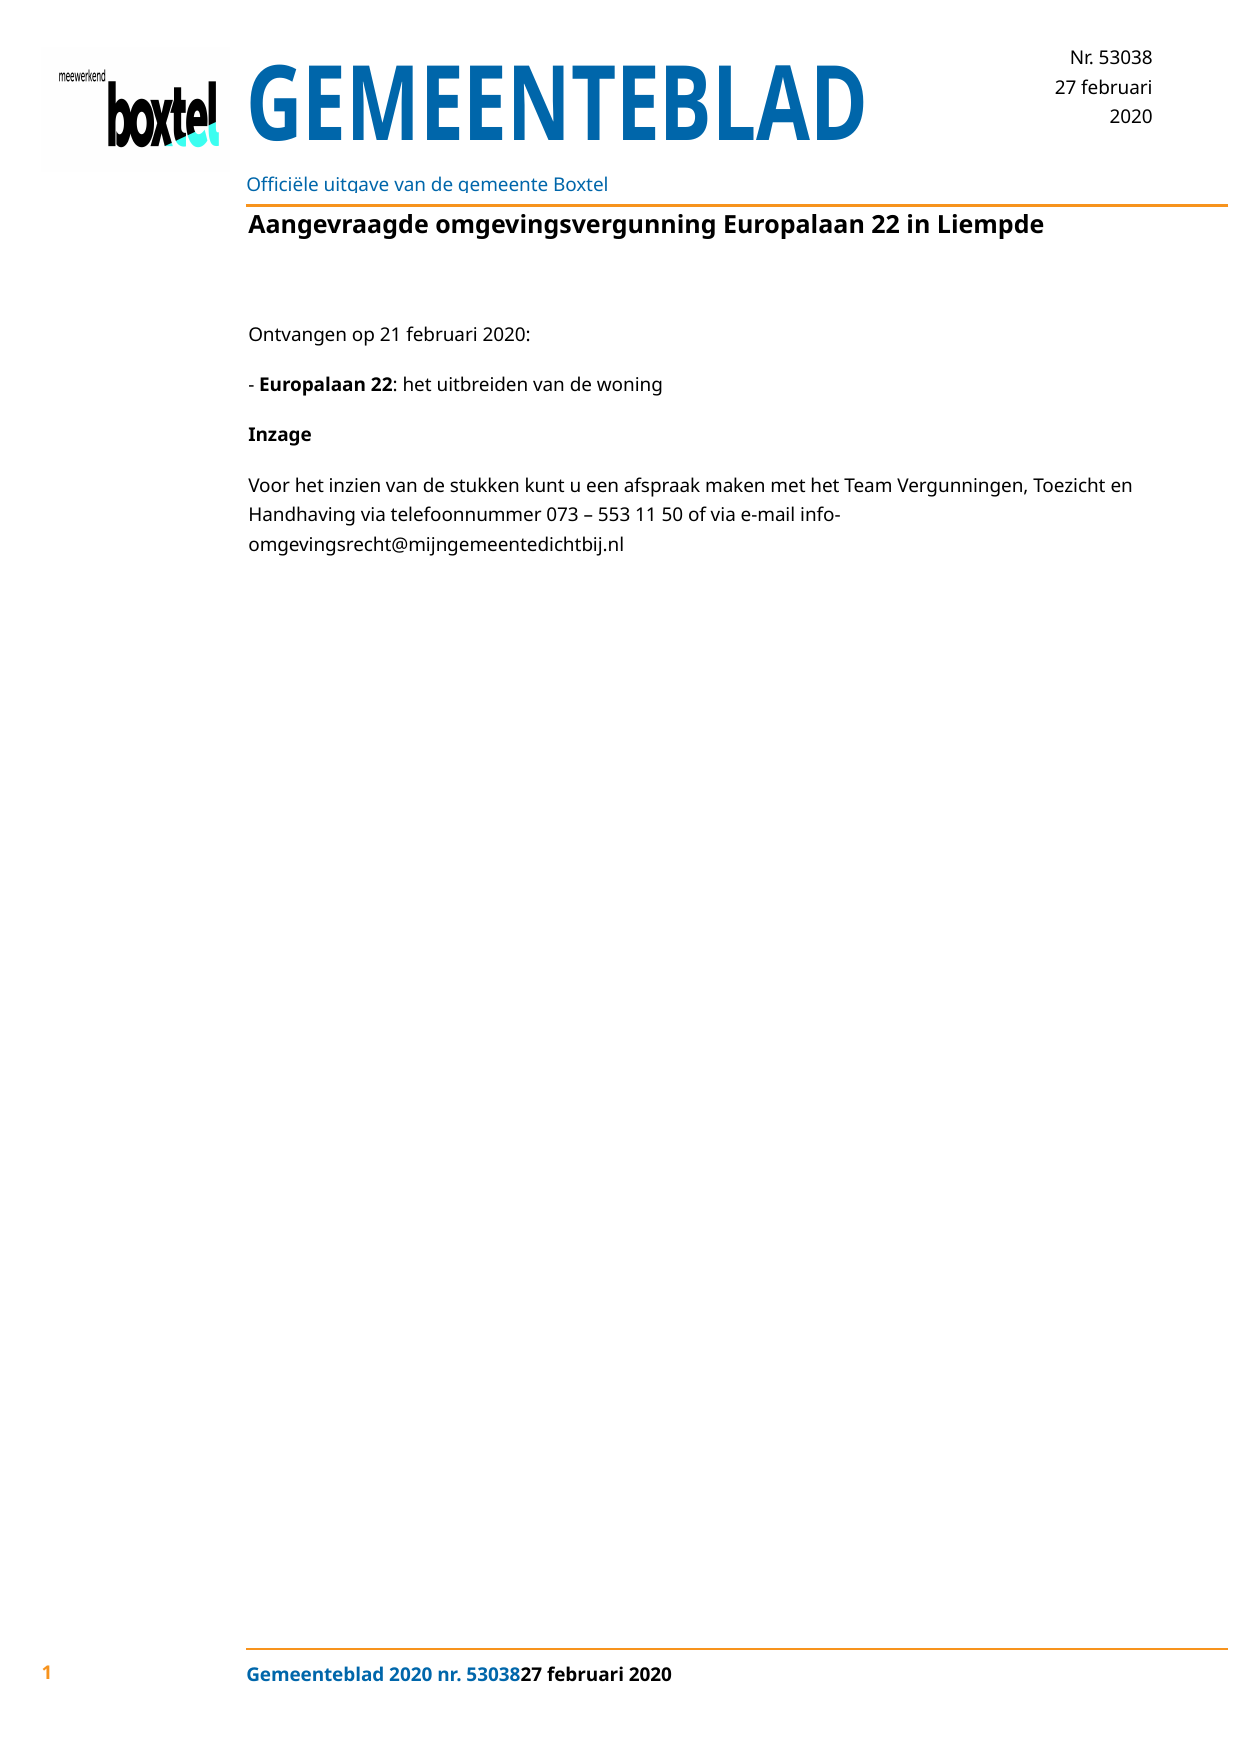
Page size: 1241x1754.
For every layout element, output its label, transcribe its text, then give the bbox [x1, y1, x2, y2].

text Voor het inzien van de stukken kunt u een afspraak maken met het Team Vergunningen, Toezicht en Handhaving via telefoonnummer 073 – 553 11 50 of via e-mail info-omgevingsrecht@mijngemeentedichtbij.nl [248, 472, 1152, 557]
text Aangevraagde omgevingsvergunning Europalaan 22 in Liempde [248, 207, 1152, 241]
picture [41, 47, 231, 172]
text Ontvangen op 21 februari 2020: [248, 321, 1152, 346]
text - Europalaan 22: het uitbreiden van de woning [248, 371, 1152, 397]
text Inzage [248, 422, 1152, 447]
